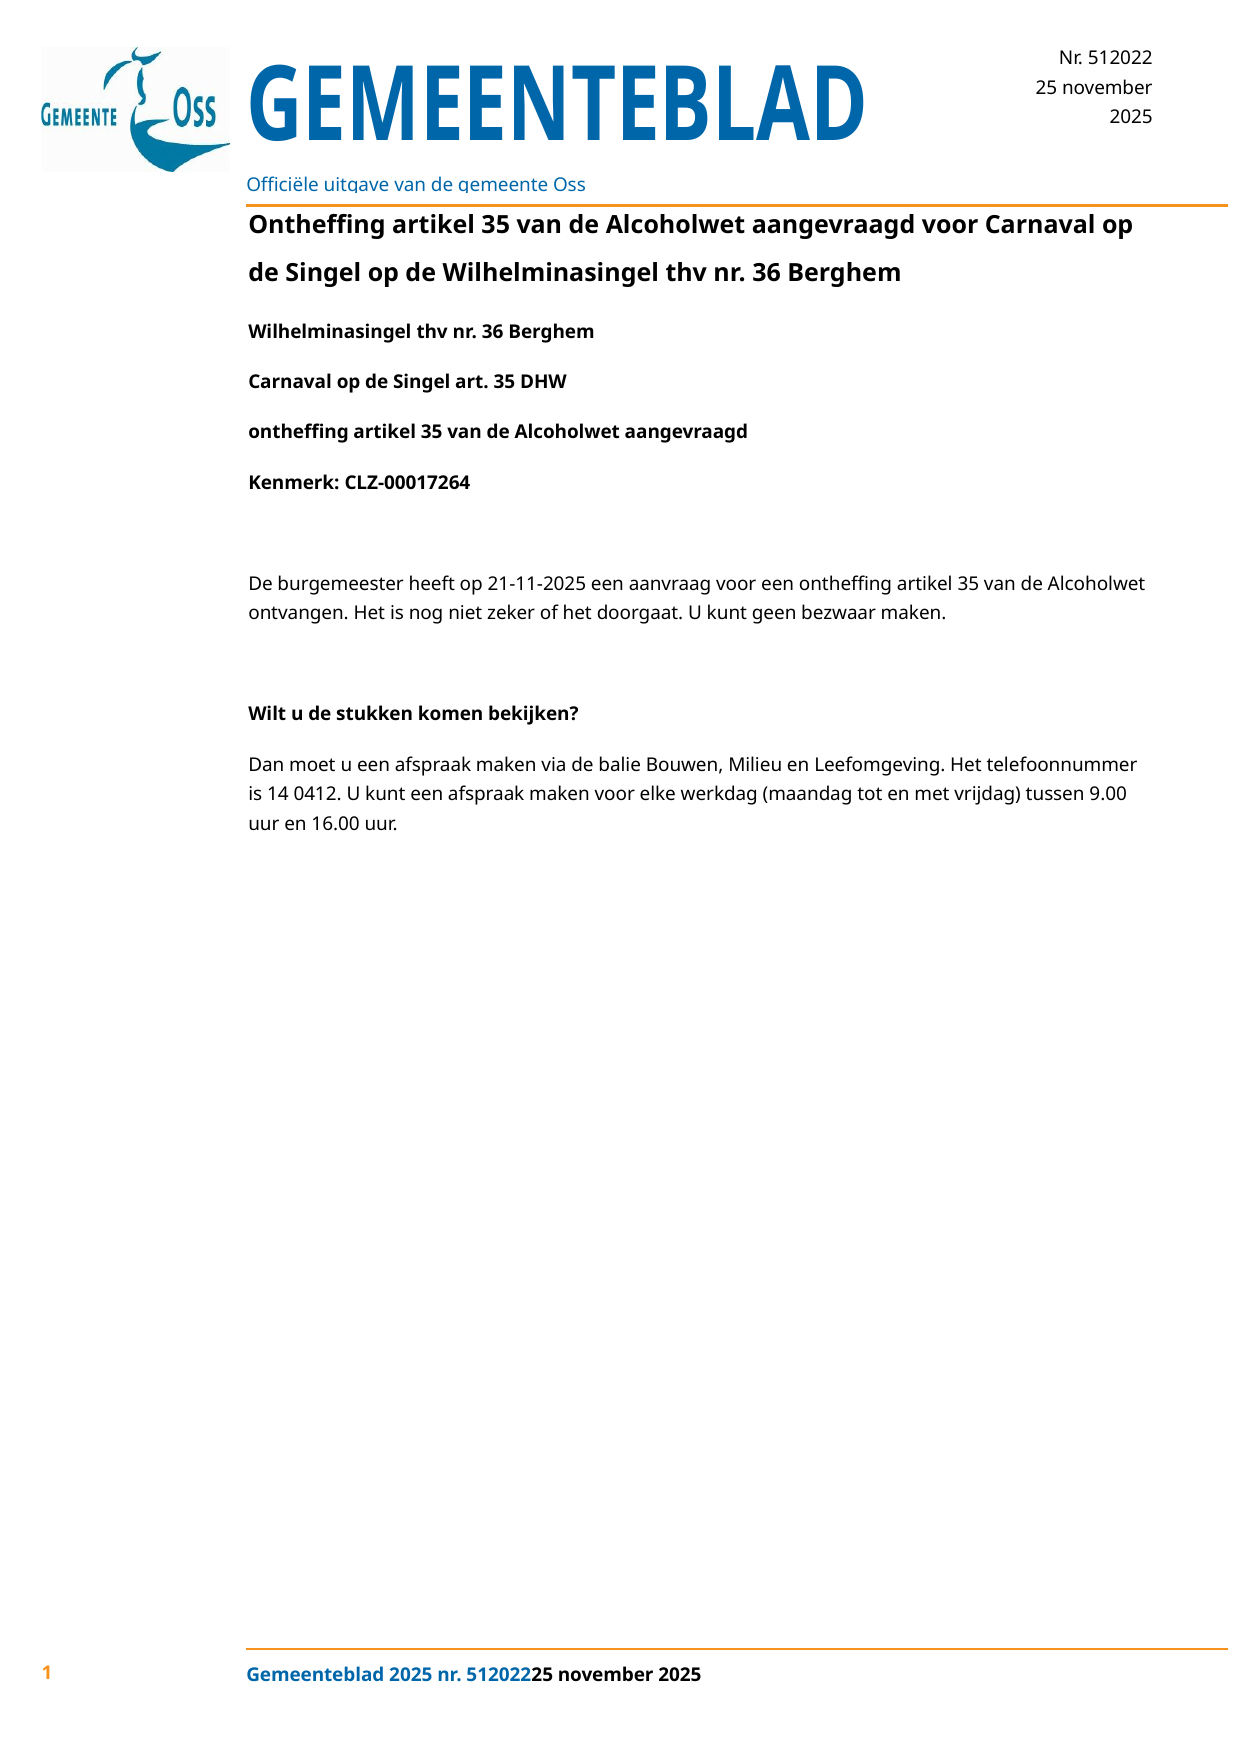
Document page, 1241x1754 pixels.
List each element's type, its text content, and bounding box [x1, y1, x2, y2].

text Dan moet u een afspraak maken via de balie Bouwen, Milieu en Leefomgeving. Het telefoonnummer is 14 0412. U kunt een afspraak maken voor elke werkdag (maandag tot en met vrijdag) tussen 9.00 uur en 16.00 uur. [248, 751, 1152, 836]
picture [41, 47, 231, 172]
text Wilhelminasingel thv nr. 36 Berghem [248, 318, 1152, 344]
text Ontheffing artikel 35 van de Alcoholwet aangevraagd voor Carnaval op de Singel op de Wilhelminasingel thv nr. 36 Berghem [248, 207, 1152, 288]
text ontheffing artikel 35 van de Alcoholwet aangevraagd [248, 419, 1152, 444]
text De burgemeester heeft op 21-11-2025 een aanvraag voor een ontheffing artikel 35 van de Alcoholwet ontvangen. Het is nog niet zeker of het doorgaat. U kunt geen bezwaar maken. [248, 570, 1152, 625]
text Carnaval op de Singel art. 35 DHW [248, 368, 1152, 394]
text Wilt u de stukken komen bekijken? [248, 700, 1152, 726]
text Kenmerk: CLZ-00017264 [248, 469, 1152, 495]
